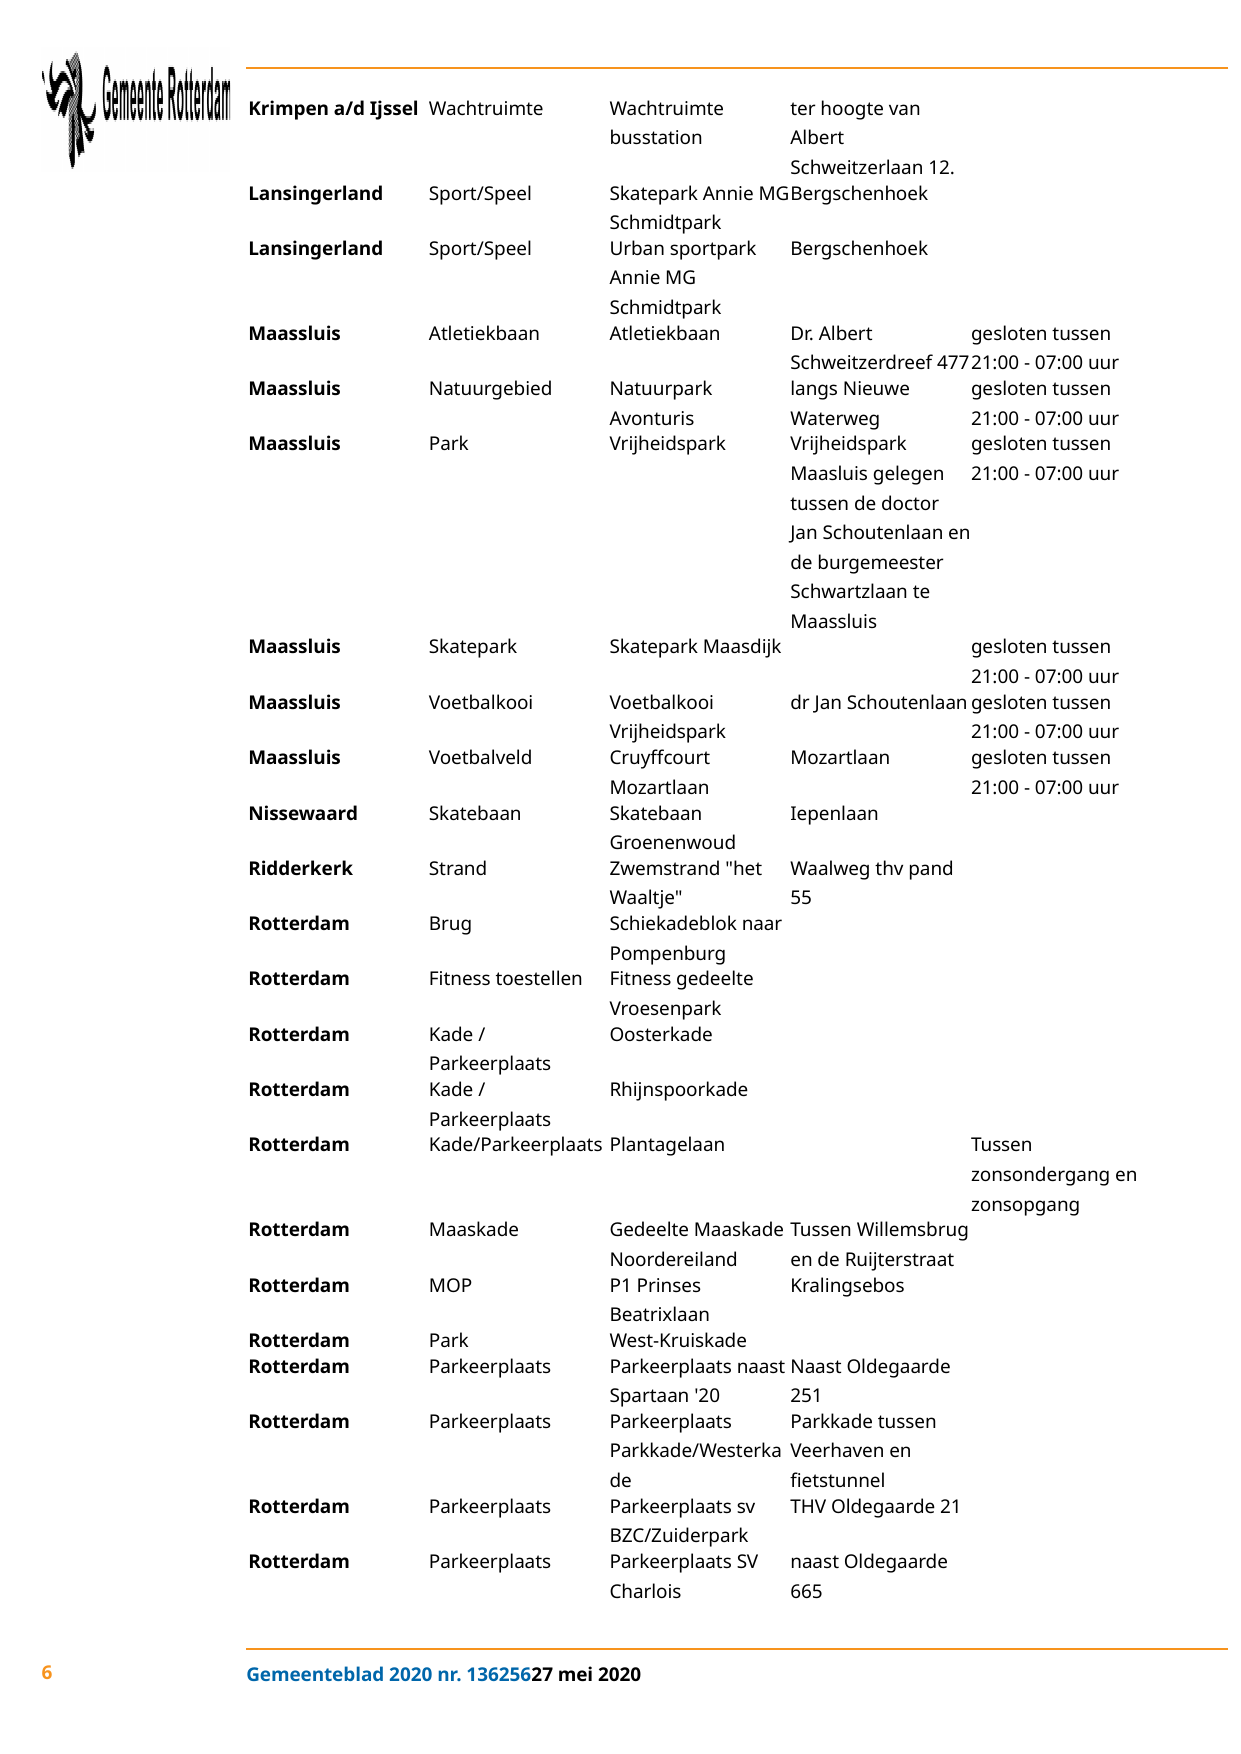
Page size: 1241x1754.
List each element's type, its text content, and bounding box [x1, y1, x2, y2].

table_cell [971, 1353, 1152, 1408]
table_cell Rotterdam [248, 1272, 429, 1327]
table_cell Mozartlaan [790, 744, 971, 800]
table_cell Krimpen a/d Ijssel [248, 95, 429, 180]
table_cell Fitness toestellen [429, 966, 609, 1021]
table_cell gesloten tussen 21:00 - 07:00 uur [971, 689, 1152, 744]
table_cell Rotterdam [248, 1132, 429, 1216]
table_cell Strand [429, 855, 609, 910]
picture [41, 47, 231, 172]
table_cell [971, 1216, 1152, 1272]
table_cell Rotterdam [248, 1493, 429, 1548]
table_cell Waalweg thv pand 55 [790, 855, 971, 910]
table_cell Bergschenhoek [790, 180, 971, 235]
table_cell Sport/Speel [429, 180, 609, 235]
table_cell [790, 1021, 971, 1076]
table_cell Rotterdam [248, 1327, 429, 1353]
table_cell Rhijnspoorkade [609, 1076, 790, 1132]
table_cell Parkeerplaats [429, 1353, 609, 1408]
table_cell [971, 1272, 1152, 1327]
table_cell Rotterdam [248, 1408, 429, 1493]
table_cell Maassluis [248, 431, 429, 634]
table_cell Rotterdam [248, 966, 429, 1021]
table_cell Atletiekbaan [429, 320, 609, 375]
table_cell West-Kruiskade [609, 1327, 790, 1353]
table_cell Park [429, 431, 609, 634]
table_cell Iepenlaan [790, 800, 971, 855]
table_cell Maassluis [248, 744, 429, 800]
table_cell [790, 910, 971, 966]
table_cell Rotterdam [248, 1076, 429, 1132]
table_cell Rotterdam [248, 910, 429, 966]
table_cell Atletiekbaan [609, 320, 790, 375]
table_cell Dr. Albert Schweitzerdreef 477 [790, 320, 971, 375]
table_cell Zwemstrand "het Waaltje" [609, 855, 790, 910]
table_cell Parkeerplaats [429, 1493, 609, 1548]
table_cell Cruyffcourt Mozartlaan [609, 744, 790, 800]
table_cell P1 Prinses Beatrixlaan [609, 1272, 790, 1327]
table_cell THV Oldegaarde 21 [790, 1493, 971, 1548]
table_cell [971, 1493, 1152, 1548]
table_cell Natuurgebied [429, 375, 609, 431]
table_cell [971, 95, 1152, 180]
table_cell Parkeerplaats SV Charlois [609, 1548, 790, 1604]
table_cell Maassluis [248, 375, 429, 431]
table_cell Nissewaard [248, 800, 429, 855]
table_cell Tussen zonsondergang en zonsopgang [971, 1132, 1152, 1216]
table_cell Parkeerplaats [429, 1548, 609, 1604]
table_cell gesloten tussen 21:00 - 07:00 uur [971, 320, 1152, 375]
table_cell [790, 634, 971, 689]
table_cell [971, 855, 1152, 910]
table_cell [790, 1132, 971, 1216]
table_cell Skatepark Annie MG Schmidtpark [609, 180, 790, 235]
table_cell Vrijheidspark Maasluis gelegen tussen de doctor Jan Schoutenlaan en de burgemeester Schwartzlaan te Maassluis [790, 431, 971, 634]
table_cell [790, 966, 971, 1021]
table_cell gesloten tussen 21:00 - 07:00 uur [971, 375, 1152, 431]
table_cell Rotterdam [248, 1021, 429, 1076]
table_cell Natuurpark Avonturis [609, 375, 790, 431]
table_cell Maassluis [248, 634, 429, 689]
table_cell langs Nieuwe Waterweg [790, 375, 971, 431]
table_cell Bergschenhoek [790, 235, 971, 320]
table_cell naast Oldegaarde 665 [790, 1548, 971, 1604]
table_cell Parkeerplaats sv BZC/Zuiderpark [609, 1493, 790, 1548]
table_cell Plantagelaan [609, 1132, 790, 1216]
table_cell Skatebaan [429, 800, 609, 855]
table_cell [790, 1076, 971, 1132]
table_cell Kade / Parkeerplaats [429, 1021, 609, 1076]
table_cell Voetbalveld [429, 744, 609, 800]
table_cell Maassluis [248, 689, 429, 744]
table_cell [971, 966, 1152, 1021]
table_cell Oosterkade [609, 1021, 790, 1076]
table_cell [971, 910, 1152, 966]
table_cell Skatebaan Groenenwoud [609, 800, 790, 855]
table_cell Ridderkerk [248, 855, 429, 910]
table_cell Lansingerland [248, 180, 429, 235]
table_cell Parkeerplaats naast Spartaan '20 [609, 1353, 790, 1408]
table_cell Urban sportpark Annie MG Schmidtpark [609, 235, 790, 320]
table_cell Voetbalkooi [429, 689, 609, 744]
table_cell Parkeerplaats Parkkade/Westerkade [609, 1408, 790, 1493]
table_cell Skatepark Maasdijk [609, 634, 790, 689]
table_cell gesloten tussen 21:00 - 07:00 uur [971, 431, 1152, 634]
table_cell Parkkade tussen Veerhaven en fietstunnel [790, 1408, 971, 1493]
table_cell Gedeelte Maaskade Noordereiland [609, 1216, 790, 1272]
table_cell Vrijheidspark [609, 431, 790, 634]
table_cell gesloten tussen 21:00 - 07:00 uur [971, 744, 1152, 800]
table_cell [790, 1327, 971, 1353]
table_cell Schiekadeblok naar Pompenburg [609, 910, 790, 966]
table_cell [971, 1408, 1152, 1493]
table_cell Kade / Parkeerplaats [429, 1076, 609, 1132]
table_cell Parkeerplaats [429, 1408, 609, 1493]
table_cell [971, 235, 1152, 320]
table_cell [971, 180, 1152, 235]
table_cell Brug [429, 910, 609, 966]
table_cell Sport/Speel [429, 235, 609, 320]
table_cell Rotterdam [248, 1353, 429, 1408]
table_cell [971, 800, 1152, 855]
table_cell dr Jan Schoutenlaan [790, 689, 971, 744]
table_cell Skatepark [429, 634, 609, 689]
table_cell Rotterdam [248, 1216, 429, 1272]
table_cell Naast Oldegaarde 251 [790, 1353, 971, 1408]
table_cell [971, 1548, 1152, 1604]
table_cell [971, 1021, 1152, 1076]
table_cell Rotterdam [248, 1548, 429, 1604]
table_cell gesloten tussen 21:00 - 07:00 uur [971, 634, 1152, 689]
table_cell Kade/Parkeerplaats [429, 1132, 609, 1216]
table_cell MOP [429, 1272, 609, 1327]
table_cell Fitness gedeelte Vroesenpark [609, 966, 790, 1021]
table_cell [971, 1327, 1152, 1353]
table_cell Kralingsebos [790, 1272, 971, 1327]
table_cell Maaskade [429, 1216, 609, 1272]
table_cell Lansingerland [248, 235, 429, 320]
table_cell Tussen Willemsbrug en de Ruijterstraat [790, 1216, 971, 1272]
table_cell [971, 1076, 1152, 1132]
table_cell Park [429, 1327, 609, 1353]
table_cell Maassluis [248, 320, 429, 375]
table_cell ter hoogte van Albert Schweitzerlaan 12. [790, 95, 971, 180]
table_cell Voetbalkooi Vrijheidspark [609, 689, 790, 744]
table_cell Wachtruimte [429, 95, 609, 180]
table_cell Wachtruimte busstation [609, 95, 790, 180]
